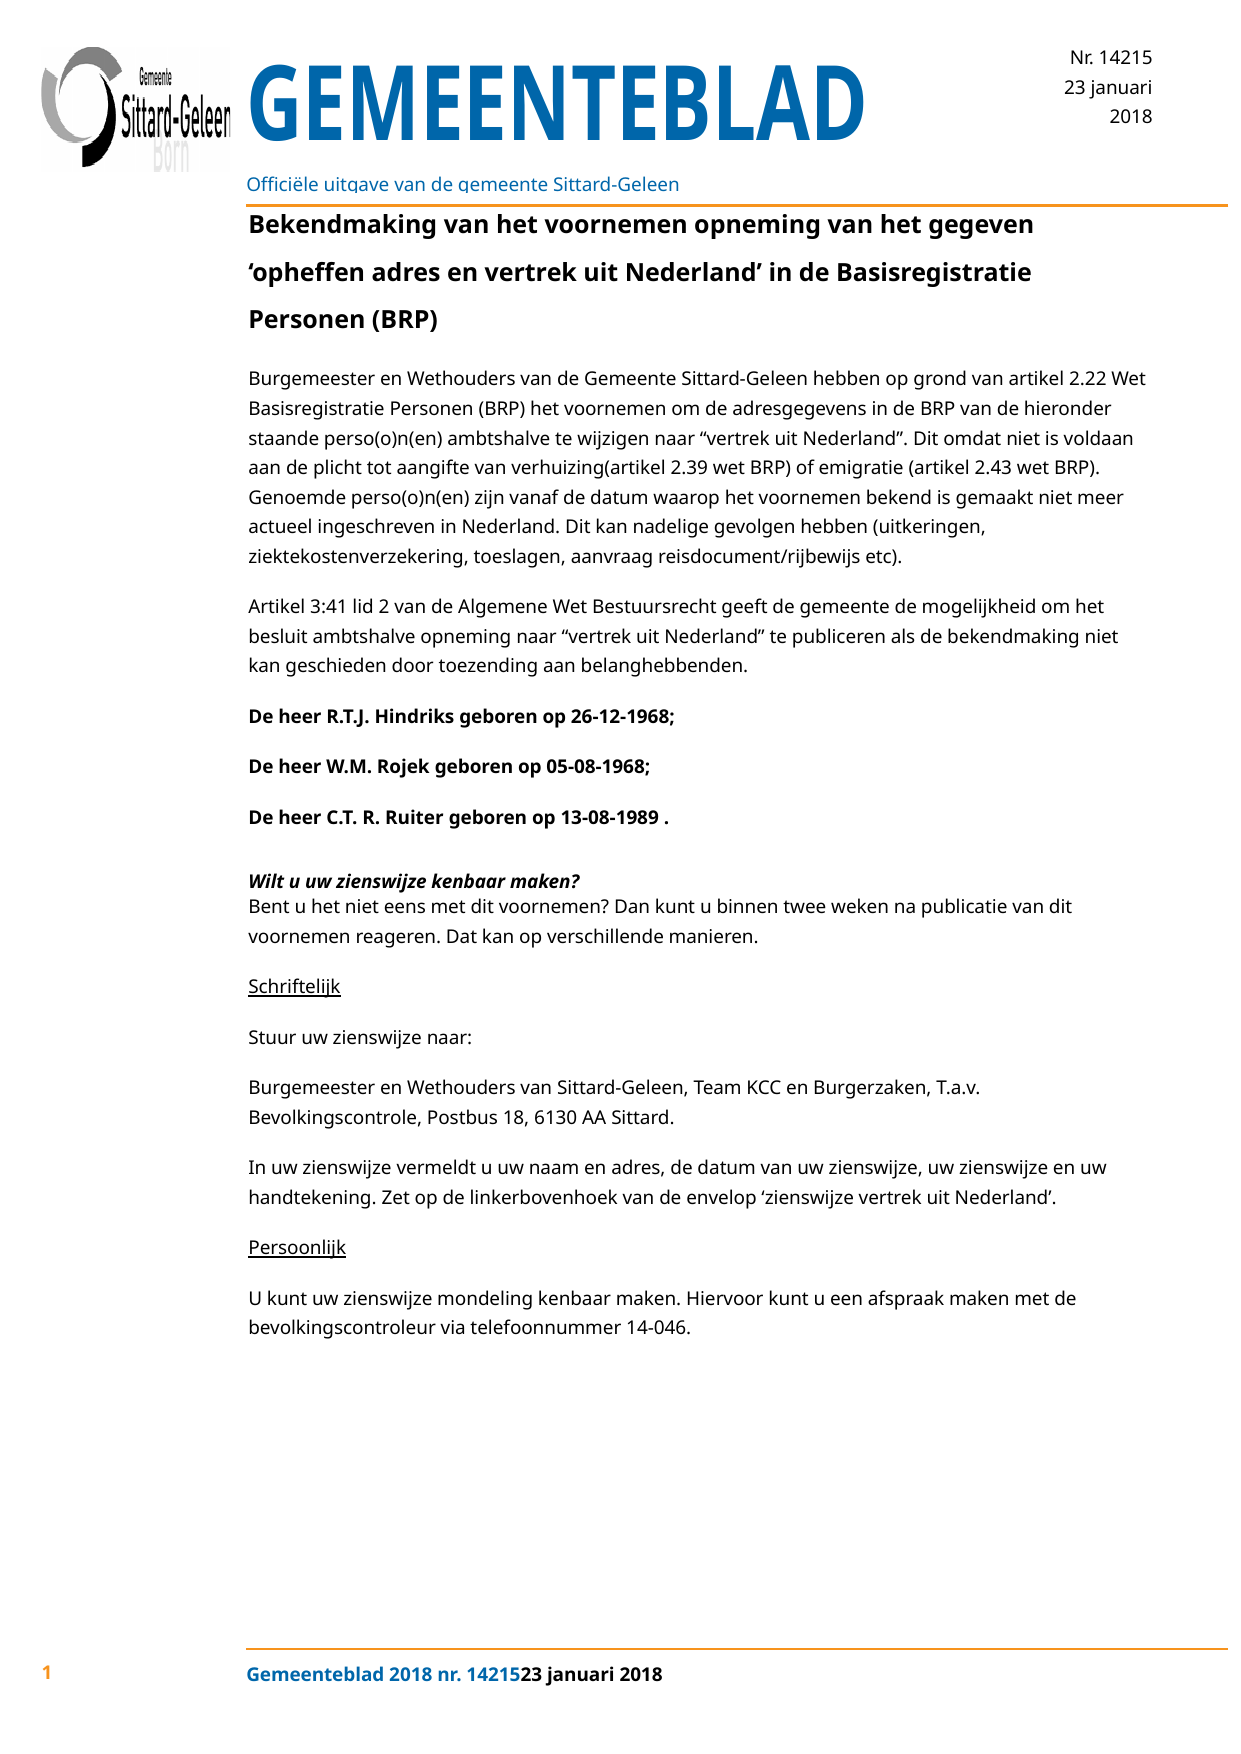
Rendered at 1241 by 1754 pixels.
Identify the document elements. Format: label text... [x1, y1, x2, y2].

text U kunt uw zienswijze mondeling kenbaar maken. Hiervoor kunt u een afspraak maken met de bevolkingscontroleur via telefoonnummer 14-046. [248, 1285, 1152, 1340]
text Bent u het niet eens met dit voornemen? Dan kunt u binnen twee weken na publicatie van dit voornemen reageren. Dat kan op verschillende manieren. [248, 893, 1152, 949]
text In uw zienswijze vermeldt u uw naam en adres, de datum van uw zienswijze, uw zienswijze en uw handtekening. Zet op de linkerbovenhoek van de envelop ‘zienswijze vertrek uit Nederland’. [248, 1154, 1152, 1210]
text Burgemeester en Wethouders van de Gemeente Sittard-Geleen hebben op grond van artikel 2.22 Wet Basisregistratie Personen (BRP) het voornemen om de adresgegevens in de BRP van de hieronder staande perso(o)n(en) ambtshalve te wijzigen naar “vertrek uit Nederland”. Dit omdat niet is voldaan aan de plicht tot aangifte van verhuizing(artikel 2.39 wet BRP) of emigratie (artikel 2.43 wet BRP). Genoemde perso(o)n(en) zijn vanaf de datum waarop het voornemen bekend is gemaakt niet meer actueel ingeschreven in Nederland. Dit kan nadelige gevolgen hebben (uitkeringen, ziektekostenverzekering, toeslagen, aanvraag reisdocument/rijbewijs etc). [248, 366, 1152, 569]
text Persoonlijk [248, 1234, 1152, 1260]
text Bekendmaking van het voornemen opneming van het gegeven ‘opheffen adres en vertrek uit Nederland’ in de Basisregistratie Personen (BRP) [248, 207, 1152, 336]
text De heer W.M. Rojek geboren op 05-08-1968; [248, 753, 1152, 779]
text Artikel 3:41 lid 2 van de Algemene Wet Bestuursrecht geeft de gemeente de mogelijkheid om het besluit ambtshalve opneming naar “vertrek uit Nederland” te publiceren als de bekendmaking niet kan geschieden door toezending aan belanghebbenden. [248, 593, 1152, 678]
text De heer R.T.J. Hindriks geboren op 26-12-1968; [248, 703, 1152, 729]
text Wilt u uw zienswijze kenbaar maken? [248, 868, 1152, 893]
picture [41, 47, 231, 172]
text De heer C.T. R. Ruiter geboren op 13-08-1989 . [248, 804, 1152, 829]
text Schriftelijk [248, 973, 1152, 999]
text Stuur uw zienswijze naar: [248, 1024, 1152, 1050]
text Burgemeester en Wethouders van Sittard-Geleen, Team KCC en Burgerzaken, T.a.v. Bevolkingscontrole, Postbus 18, 6130 AA Sittard. [248, 1074, 1152, 1130]
